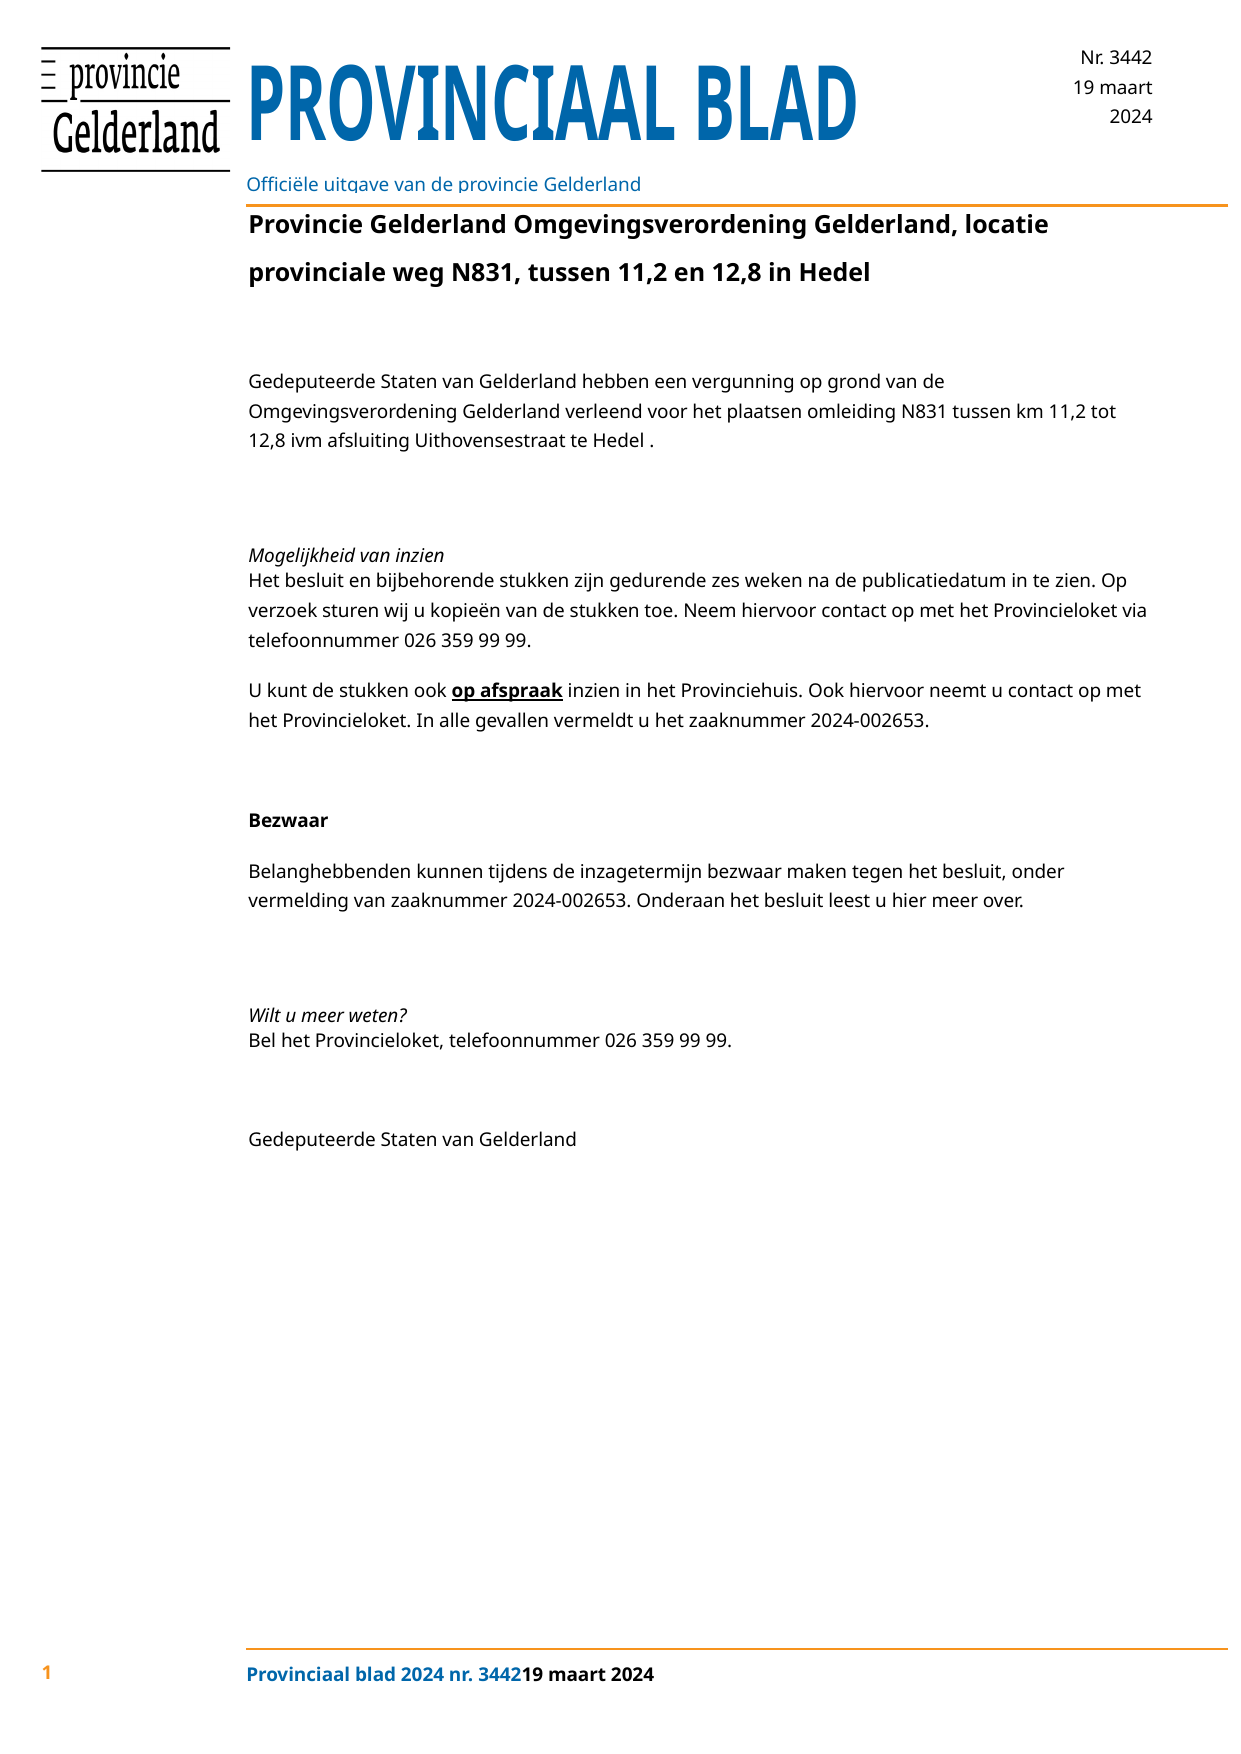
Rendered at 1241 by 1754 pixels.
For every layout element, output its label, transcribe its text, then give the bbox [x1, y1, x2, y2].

text Provincie Gelderland Omgevingsverordening Gelderland, locatie provinciale weg N831, tussen 11,2 en 12,8 in Hedel [248, 207, 1152, 288]
text Wilt u meer weten? [248, 1002, 1152, 1028]
text U kunt de stukken ook op afspraak inzien in het Provinciehuis. Ook hiervoor neemt u contact op met het Provincieloket. In alle gevallen vermeldt u het zaaknummer 2024-002653. [248, 677, 1152, 732]
text Bel het Provincieloket, telefoonnummer 026 359 99 99. [248, 1028, 1152, 1053]
picture [41, 47, 231, 172]
text Het besluit en bijbehorende stukken zijn gedurende zes weken na de publicatiedatum in te zien. Op verzoek sturen wij u kopieën van de stukken toe. Neem hiervoor contact op met het Provincieloket via telefoonnummer 026 359 99 99. [248, 568, 1152, 652]
text Gedeputeerde Staten van Gelderland hebben een vergunning op grond van de Omgevingsverordening Gelderland verleend voor het plaatsen omleiding N831 tussen km 11,2 tot 12,8 ivm afsluiting Uithovensestraat te Hedel . [248, 368, 1152, 453]
text Mogelijkheid van inzien [248, 542, 1152, 568]
text Gedeputeerde Staten van Gelderland [248, 1126, 1152, 1152]
text Belanghebbenden kunnen tijdens de inzagetermijn bezwaar maken tegen het besluit, onder vermelding van zaaknummer 2024-002653. Onderaan het besluit leest u hier meer over. [248, 858, 1152, 913]
text Bezwaar [248, 808, 1152, 833]
